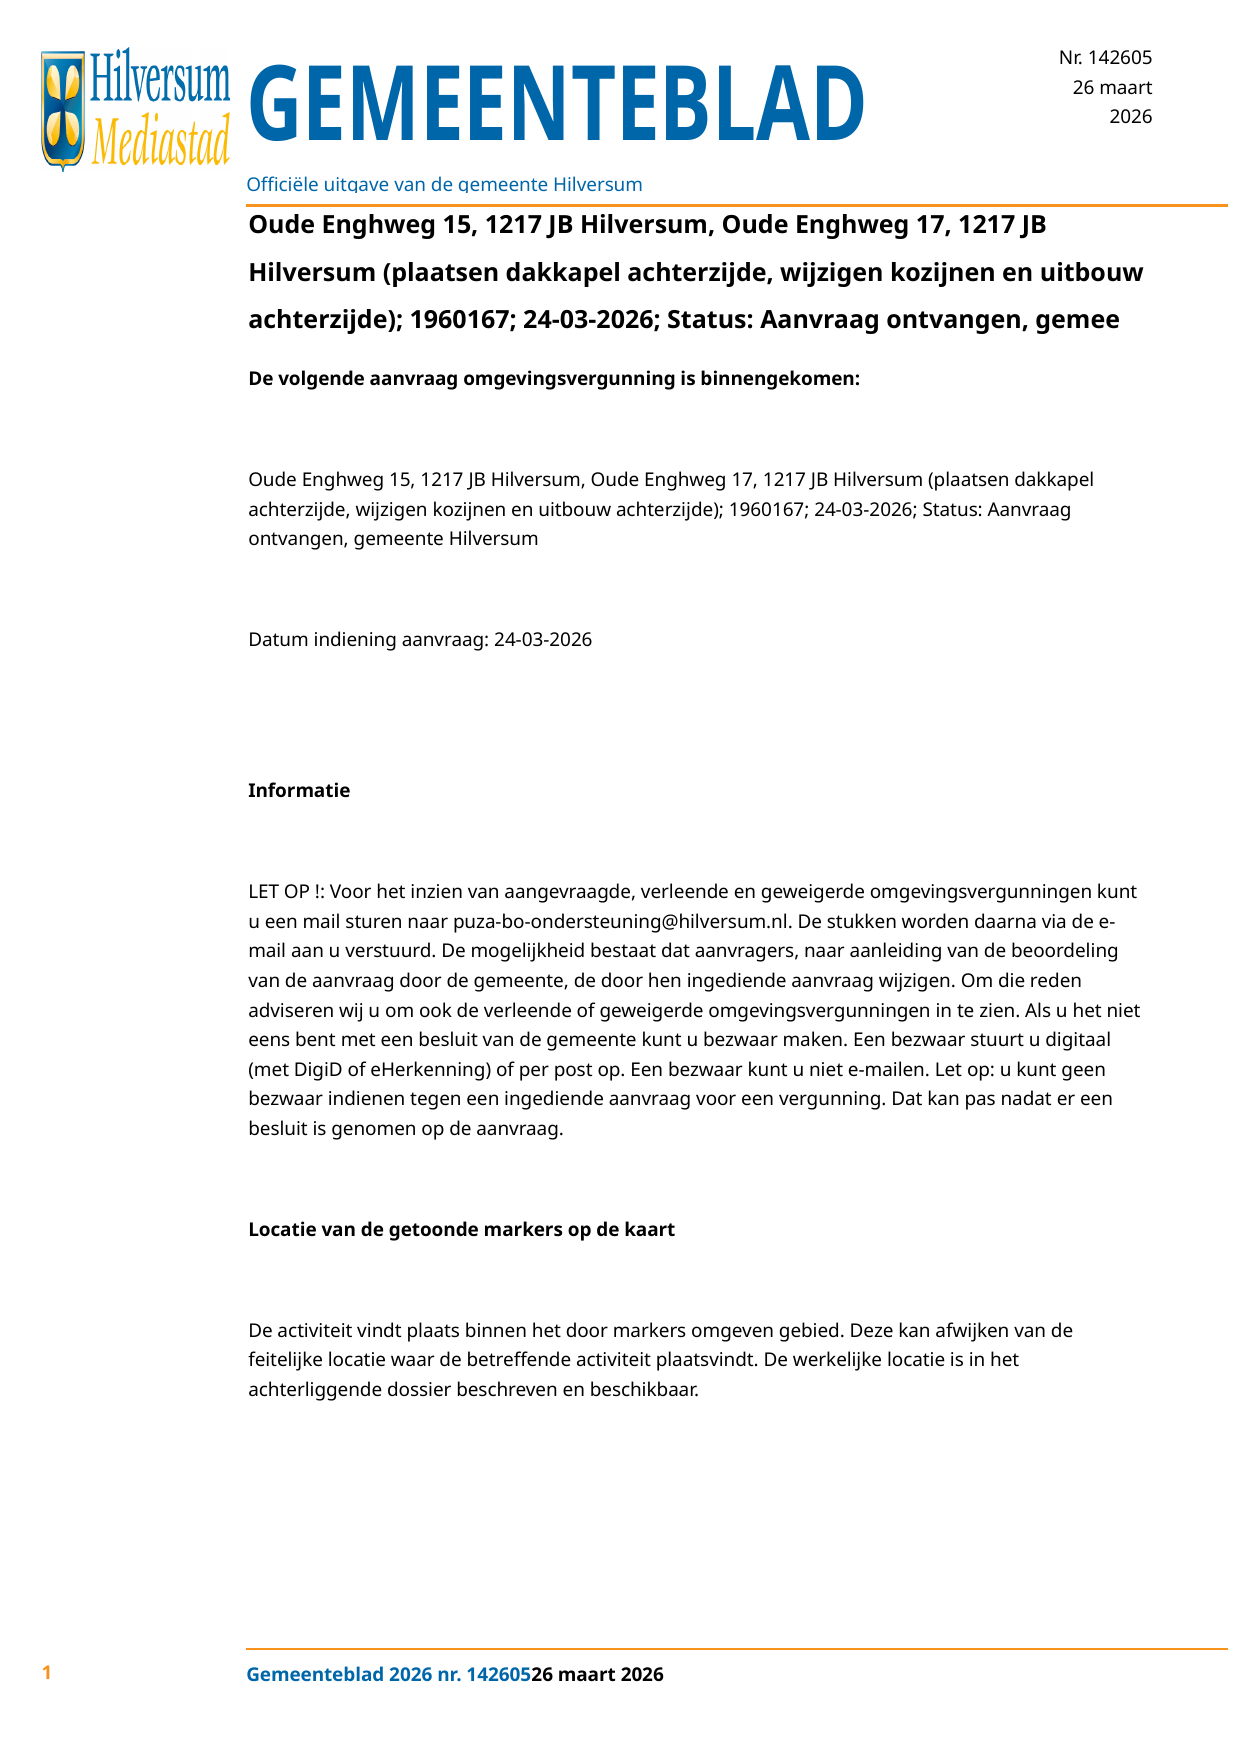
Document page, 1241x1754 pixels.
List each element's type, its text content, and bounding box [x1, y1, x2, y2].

text De volgende aanvraag omgevingsvergunning is binnengekomen: [248, 366, 1152, 391]
text Locatie van de getoonde markers op de kaart [248, 1216, 1152, 1242]
text Oude Enghweg 15, 1217 JB Hilversum, Oude Enghweg 17, 1217 JB Hilversum (plaatsen dakkapel achterzijde, wijzigen kozijnen en uitbouw achterzijde); 1960167; 24-03-2026; Status: Aanvraag ontvangen, gemeente Hilversum [248, 466, 1152, 551]
text De activiteit vindt plaats binnen het door markers omgeven gebied. Deze kan afwijken van de feitelijke locatie waar de betreffende activiteit plaatsvindt. De werkelijke locatie is in het achterliggende dossier beschreven en beschikbaar. [248, 1317, 1152, 1402]
text Datum indiening aanvraag: 24-03-2026 [248, 626, 1152, 652]
text Informatie [248, 778, 1152, 803]
text LET OP !: Voor het inzien van aangevraagde, verleende en geweigerde omgevingsvergunningen kunt u een mail sturen naar puza-bo-ondersteuning@hilversum.nl. De stukken worden daarna via de e-mail aan u verstuurd. De mogelijkheid bestaat dat aanvragers, naar aanleiding van de beoordeling van de aanvraag door de gemeente, de door hen ingediende aanvraag wijzigen. Om die reden adviseren wij u om ook de verleende of geweigerde omgevingsvergunningen in te zien. Als u het niet eens bent met een besluit van de gemeente kunt u bezwaar maken. Een bezwaar stuurt u digitaal (met DigiD of eHerkenning) of per post op. Een bezwaar kunt u niet e-mailen. Let op: u kunt geen bezwaar indienen tegen een ingediende aanvraag voor een vergunning. Dat kan pas nadat er een besluit is genomen op de aanvraag. [248, 878, 1152, 1141]
text Oude Enghweg 15, 1217 JB Hilversum, Oude Enghweg 17, 1217 JB Hilversum (plaatsen dakkapel achterzijde, wijzigen kozijnen en uitbouw achterzijde); 1960167; 24-03-2026; Status: Aanvraag ontvangen, gemee [248, 207, 1152, 336]
picture [41, 47, 231, 172]
